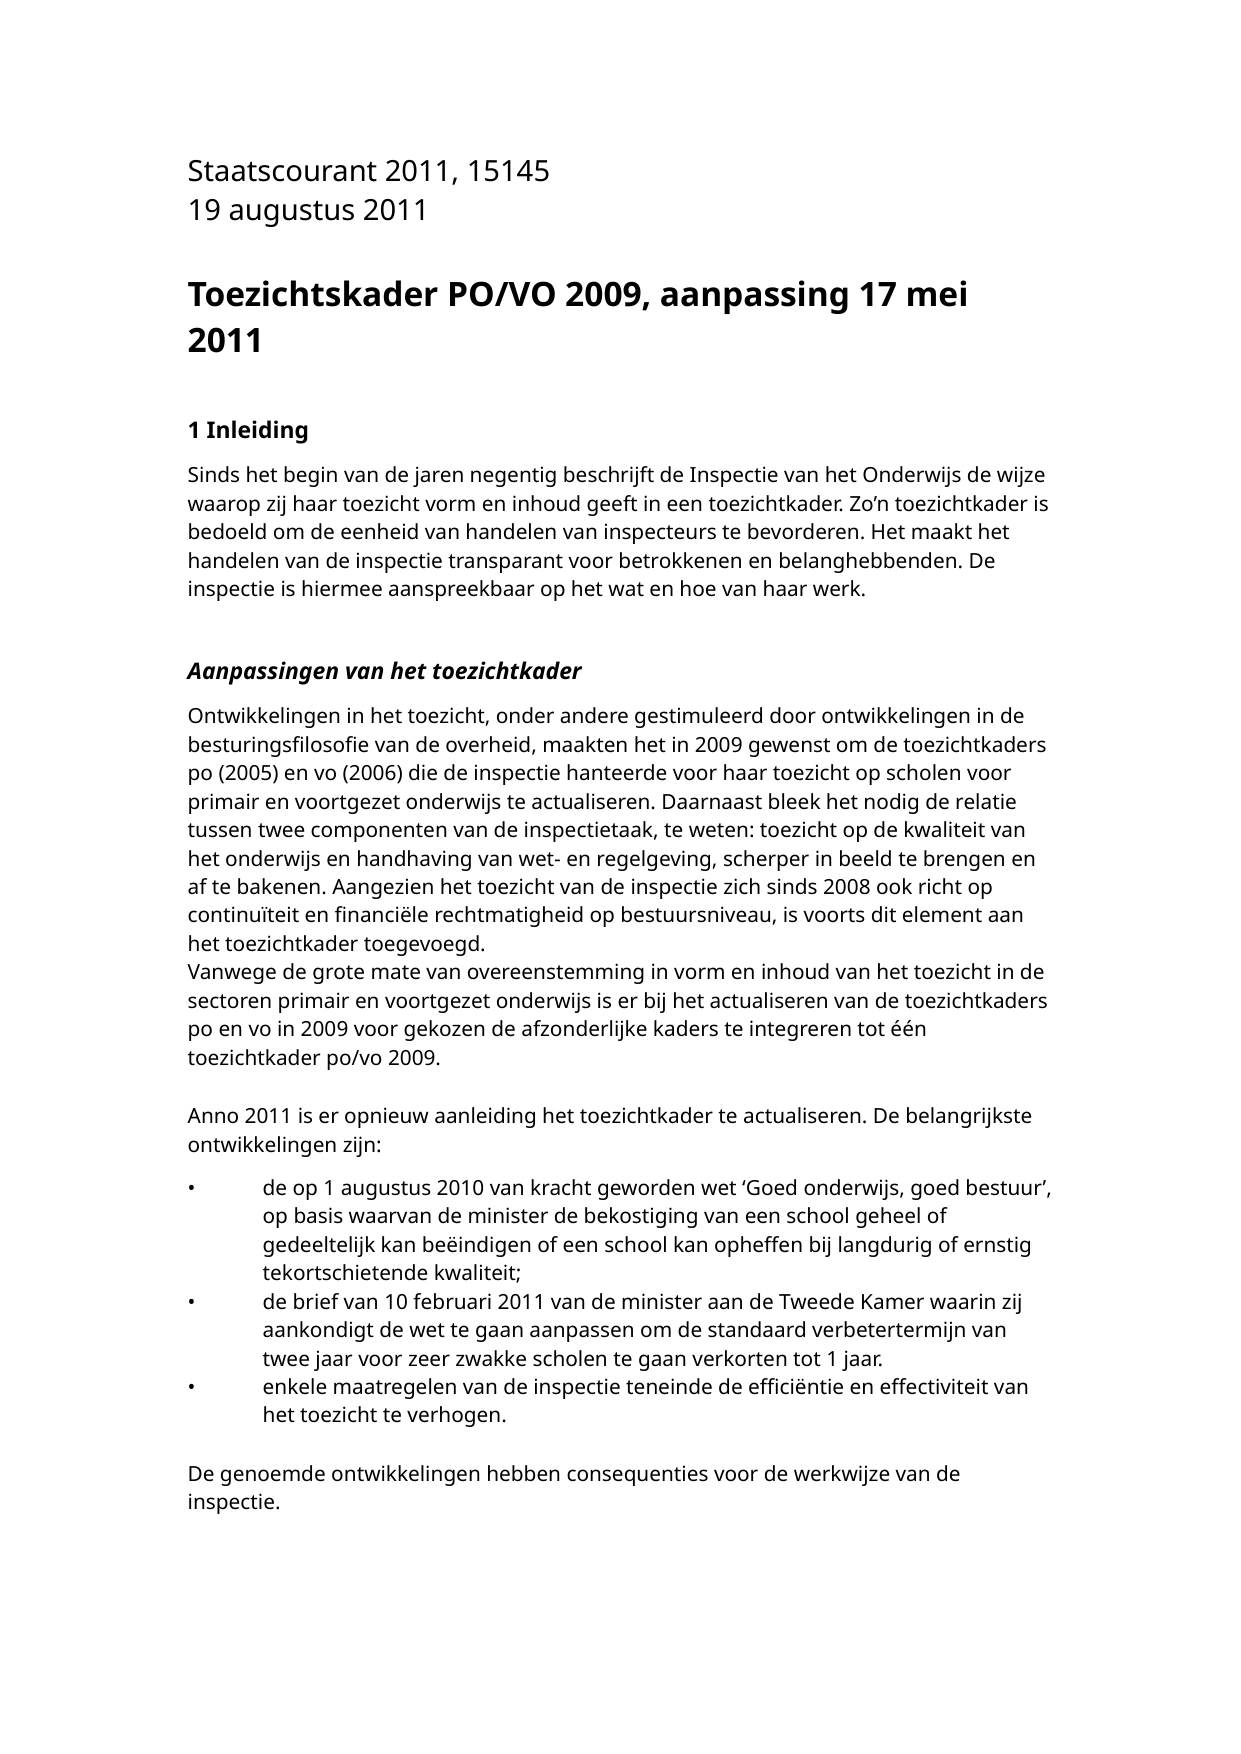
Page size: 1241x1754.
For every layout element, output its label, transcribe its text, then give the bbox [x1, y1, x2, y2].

subtitle Aanpassingen van het toezichtkader [187, 655, 1053, 687]
subtitle Toezichtskader PO/VO 2009, aanpassing 17 mei 2011 [187, 271, 1053, 362]
text 19 augustus 2011 [187, 190, 1053, 229]
text Ontwikkelingen in het toezicht, onder andere gestimuleerd door ontwikkelingen in de besturingsfilosofie van de overheid, maakten het in 2009 gewenst om de toezichtkaders po (2005) en vo (2006) die de inspectie hanteerde voor haar toezicht op scholen voor primair en voortgezet onderwijs te actualiseren. Daarnaast bleek het nodig de relatie tussen twee componenten van de inspectietaak, te weten: toezicht op de kwaliteit van het onderwijs en handhaving van wet- en regelgeving, scherper in beeld te brengen en af te bakenen. Aangezien het toezicht van de inspectie zich sinds 2008 ook richt op continuïteit en financiële rechtmatigheid op bestuursniveau, is voorts dit element aan het toezichtkader toegevoegd. [187, 702, 1053, 957]
list de brief van 10 februari 2011 van de minister aan de Tweede Kamer waarin zij aankondigt de wet te gaan aanpassen om de standaard verbetertermijn van twee jaar voor zeer zwakke scholen te gaan verkorten tot 1 jaar. [187, 1287, 1053, 1372]
text De genoemde ontwikkelingen hebben consequenties voor de werkwijze van de inspectie. [187, 1459, 1053, 1516]
list de op 1 augustus 2010 van kracht geworden wet ‘Goed onderwijs, goed bestuur’, op basis waarvan de minister de bekostiging van een school geheel of gedeeltelijk kan beëindigen of een school kan opheffen bij langdurig of ernstig tekortschietende kwaliteit; [187, 1173, 1053, 1287]
text Sinds het begin van de jaren negentig beschrijft de Inspectie van het Onderwijs de wijze waarop zij haar toezicht vorm en inhoud geeft in een toezichtkader. Zo’n toezichtkader is bedoeld om de eenheid van handelen van inspecteurs te bevorderen. Het maakt het handelen van de inspectie transparant voor betrokkenen en belanghebbenden. De inspectie is hiermee aanspreekbaar op het wat en hoe van haar werk. [187, 461, 1053, 603]
list enkele maatregelen van de inspectie teneinde de efficiëntie en effectiviteit van het toezicht te verhogen. [187, 1372, 1053, 1429]
subtitle 1 Inleiding [187, 414, 1053, 446]
text Anno 2011 is er opnieuw aanleiding het toezichtkader te actualiseren. De belangrijkste ontwikkelingen zijn: [187, 1101, 1053, 1158]
text Vanwege de grote mate van overeenstemming in vorm en inhoud van het toezicht in de sectoren primair en voortgezet onderwijs is er bij het actualiseren van de toezichtkaders po en vo in 2009 voor gekozen de afzonderlijke kaders te integreren tot één toezichtkader po/vo 2009. [187, 957, 1053, 1071]
text Staatscourant 2011, 15145 [187, 150, 1053, 190]
